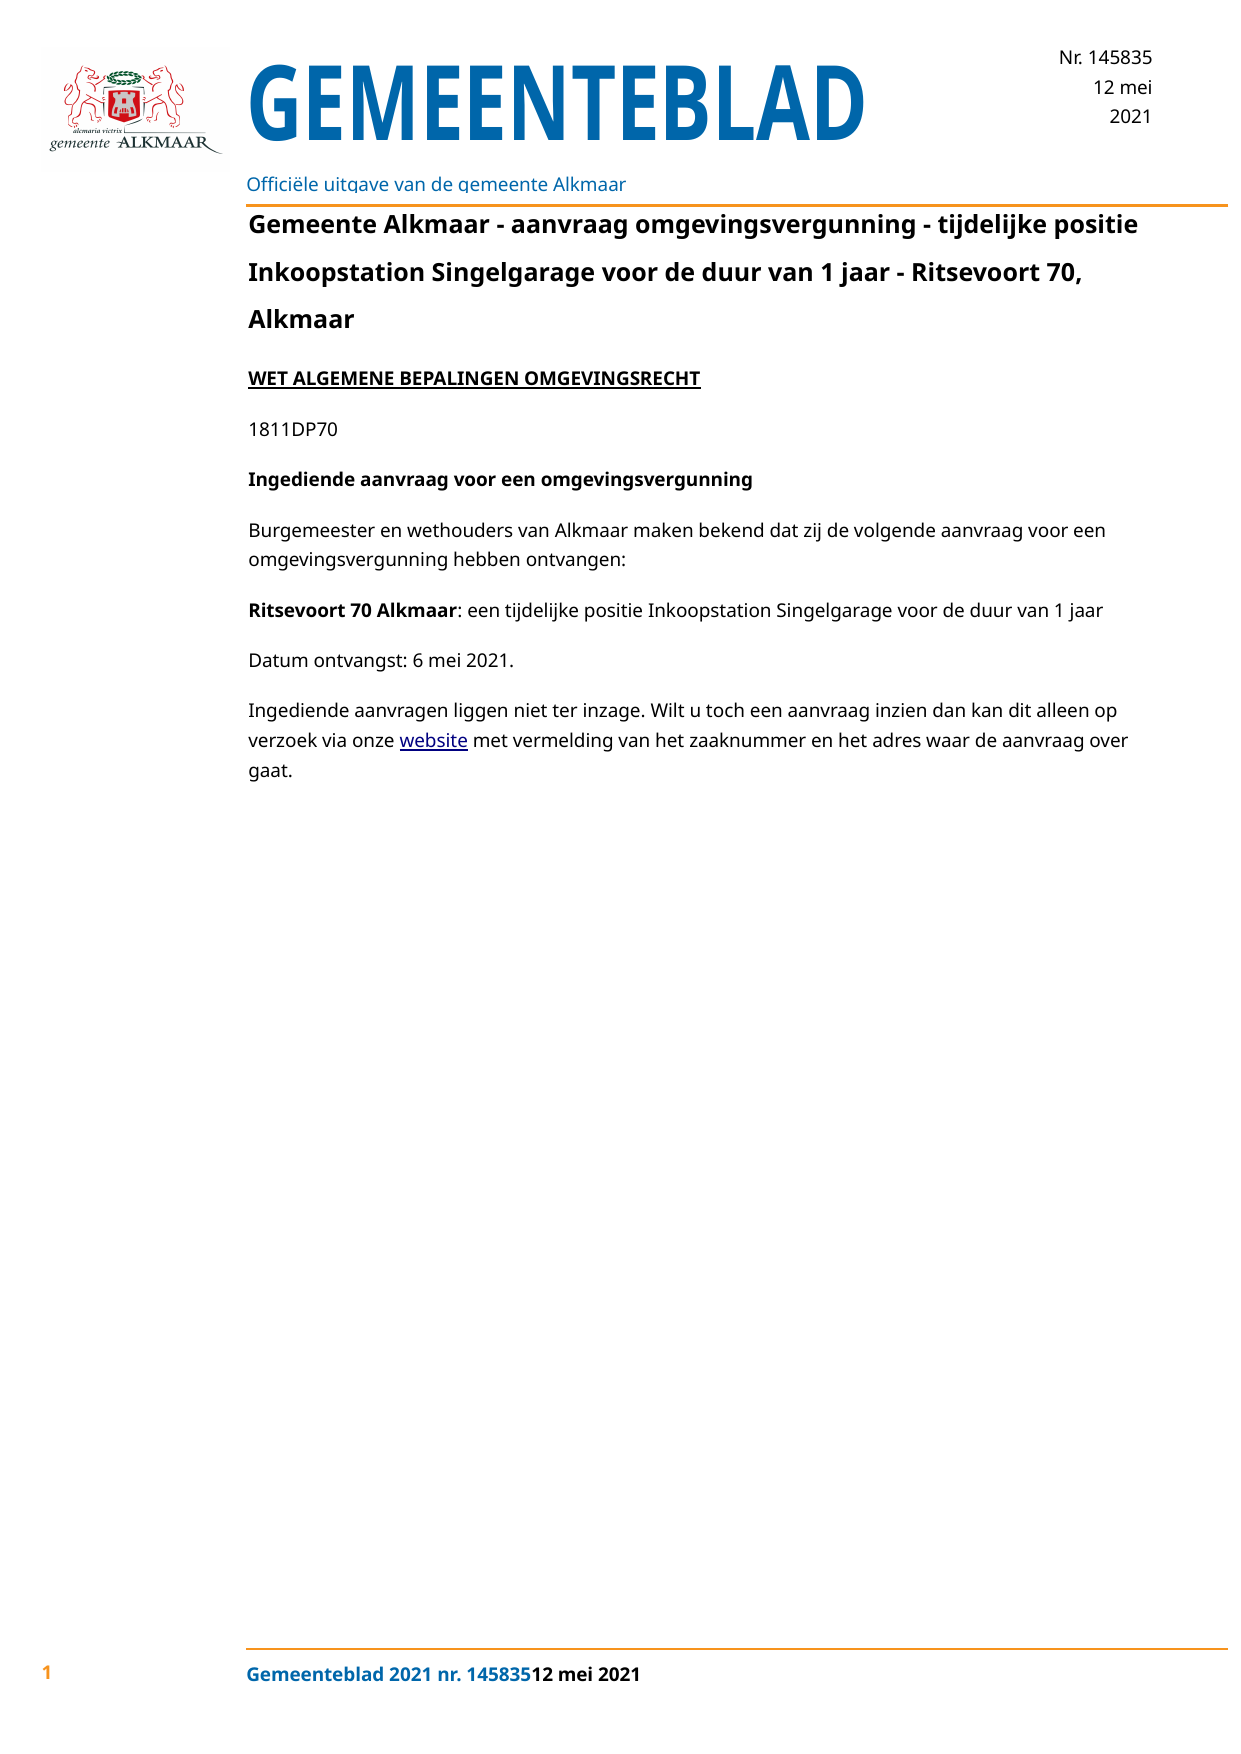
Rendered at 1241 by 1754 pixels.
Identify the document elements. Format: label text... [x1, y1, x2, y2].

text Ingediende aanvraag voor een omgevingsvergunning [248, 466, 1152, 492]
text Ingediende aanvragen liggen niet ter inzage. Wilt u toch een aanvraag inzien dan kan dit alleen op verzoek via onze website met vermelding van het zaaknummer en het adres waar de aanvraag over gaat. [248, 698, 1152, 782]
picture [41, 47, 231, 172]
text 1811DP70 [248, 416, 1152, 442]
text Datum ontvangst: 6 mei 2021. [248, 647, 1152, 673]
text Burgemeester en wethouders van Alkmaar maken bekend dat zij de volgende aanvraag voor een omgevingsvergunning hebben ontvangen: [248, 517, 1152, 572]
text Ritsevoort 70 Alkmaar: een tijdelijke positie Inkoopstation Singelgarage voor de duur van 1 jaar [248, 597, 1152, 622]
text WET ALGEMENE BEPALINGEN OMGEVINGSRECHT [248, 366, 1152, 391]
text Gemeente Alkmaar - aanvraag omgevingsvergunning - tijdelijke positie Inkoopstation Singelgarage voor de duur van 1 jaar - Ritsevoort 70, Alkmaar [248, 207, 1152, 336]
